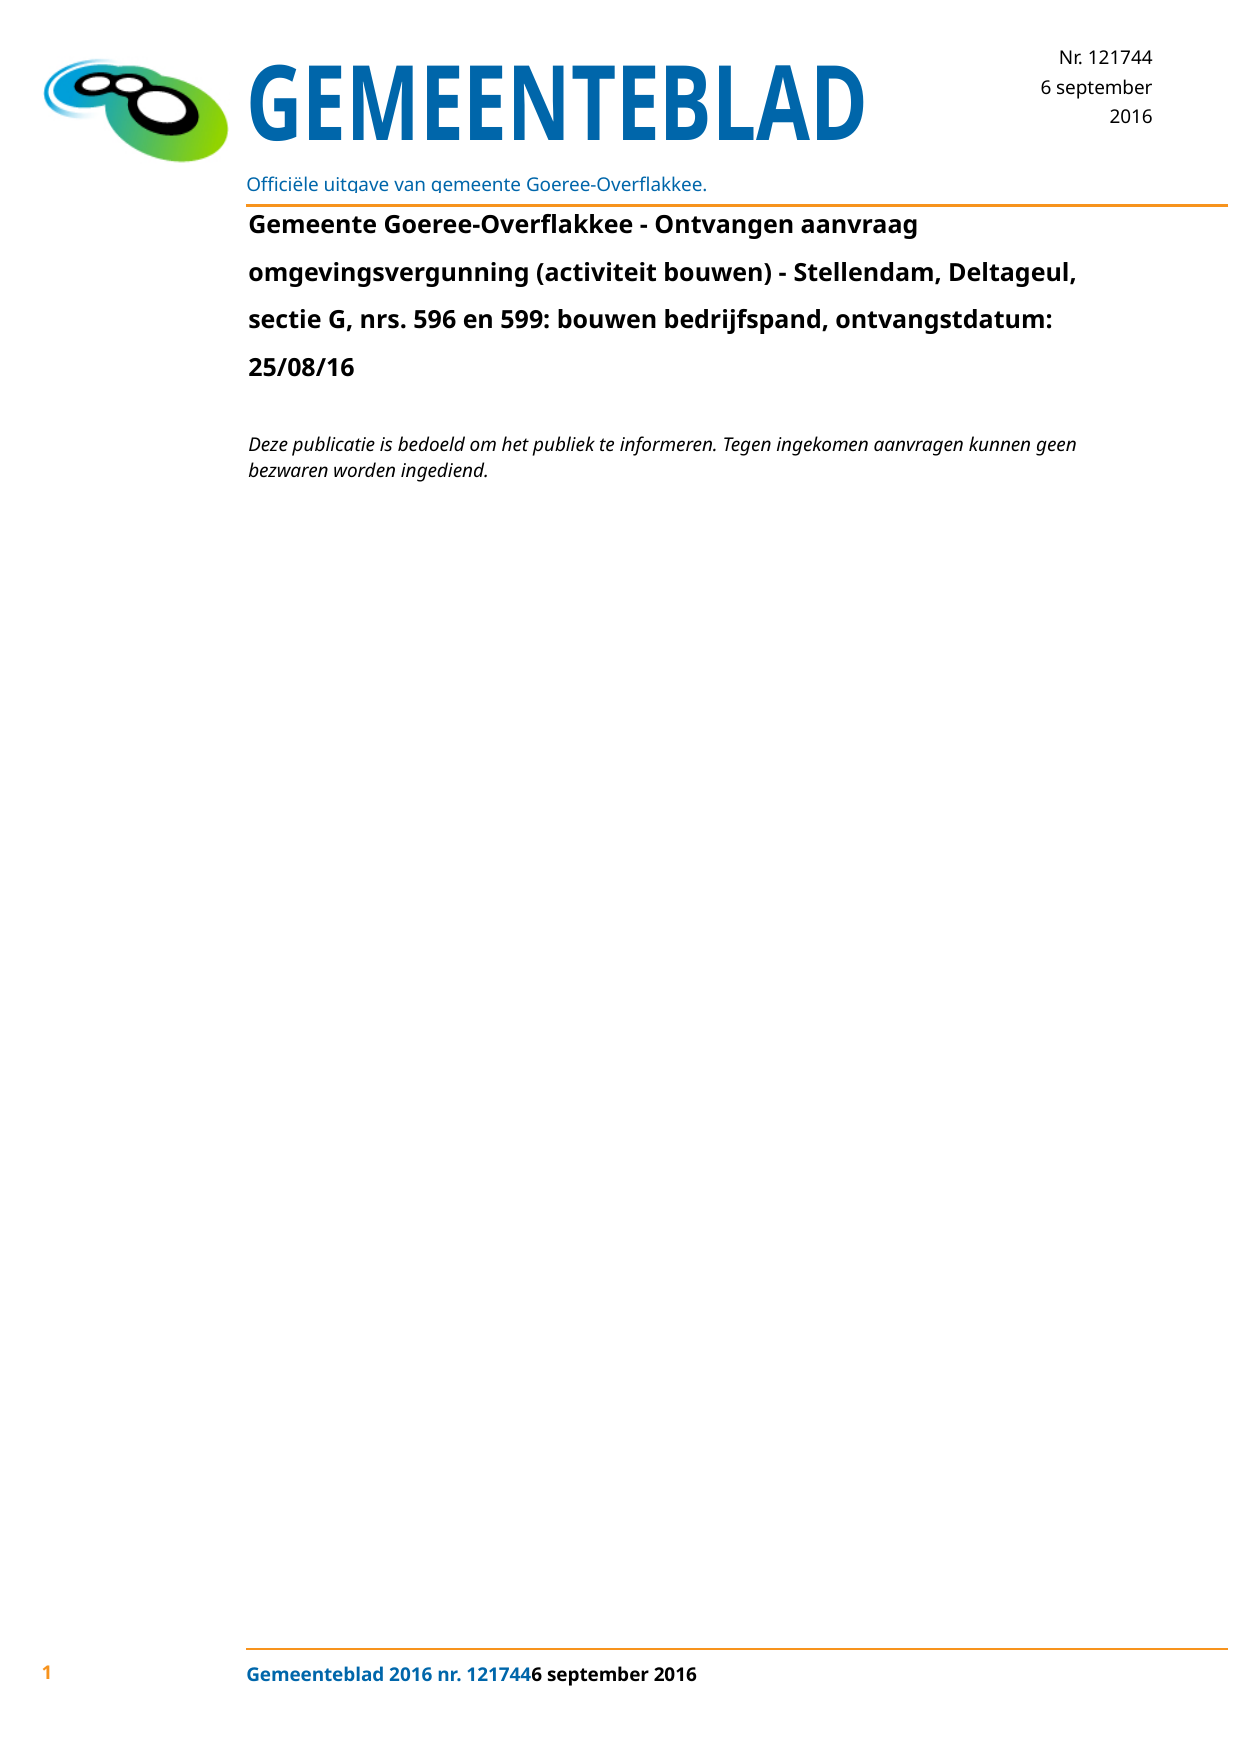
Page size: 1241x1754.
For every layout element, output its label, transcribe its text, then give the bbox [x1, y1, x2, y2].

text Deze publicatie is bedoeld om het publiek te informeren. Tegen ingekomen aanvragen kunnen geen bezwaren worden ingediend. [248, 431, 1152, 483]
text Gemeente Goeree-Overflakkee - Ontvangen aanvraag omgevingsvergunning (activiteit bouwen) - Stellendam, Deltageul, sectie G, nrs. 596 en 599: bouwen bedrijfspand, ontvangstdatum: 25/08/16 [248, 207, 1152, 384]
picture [41, 47, 231, 172]
